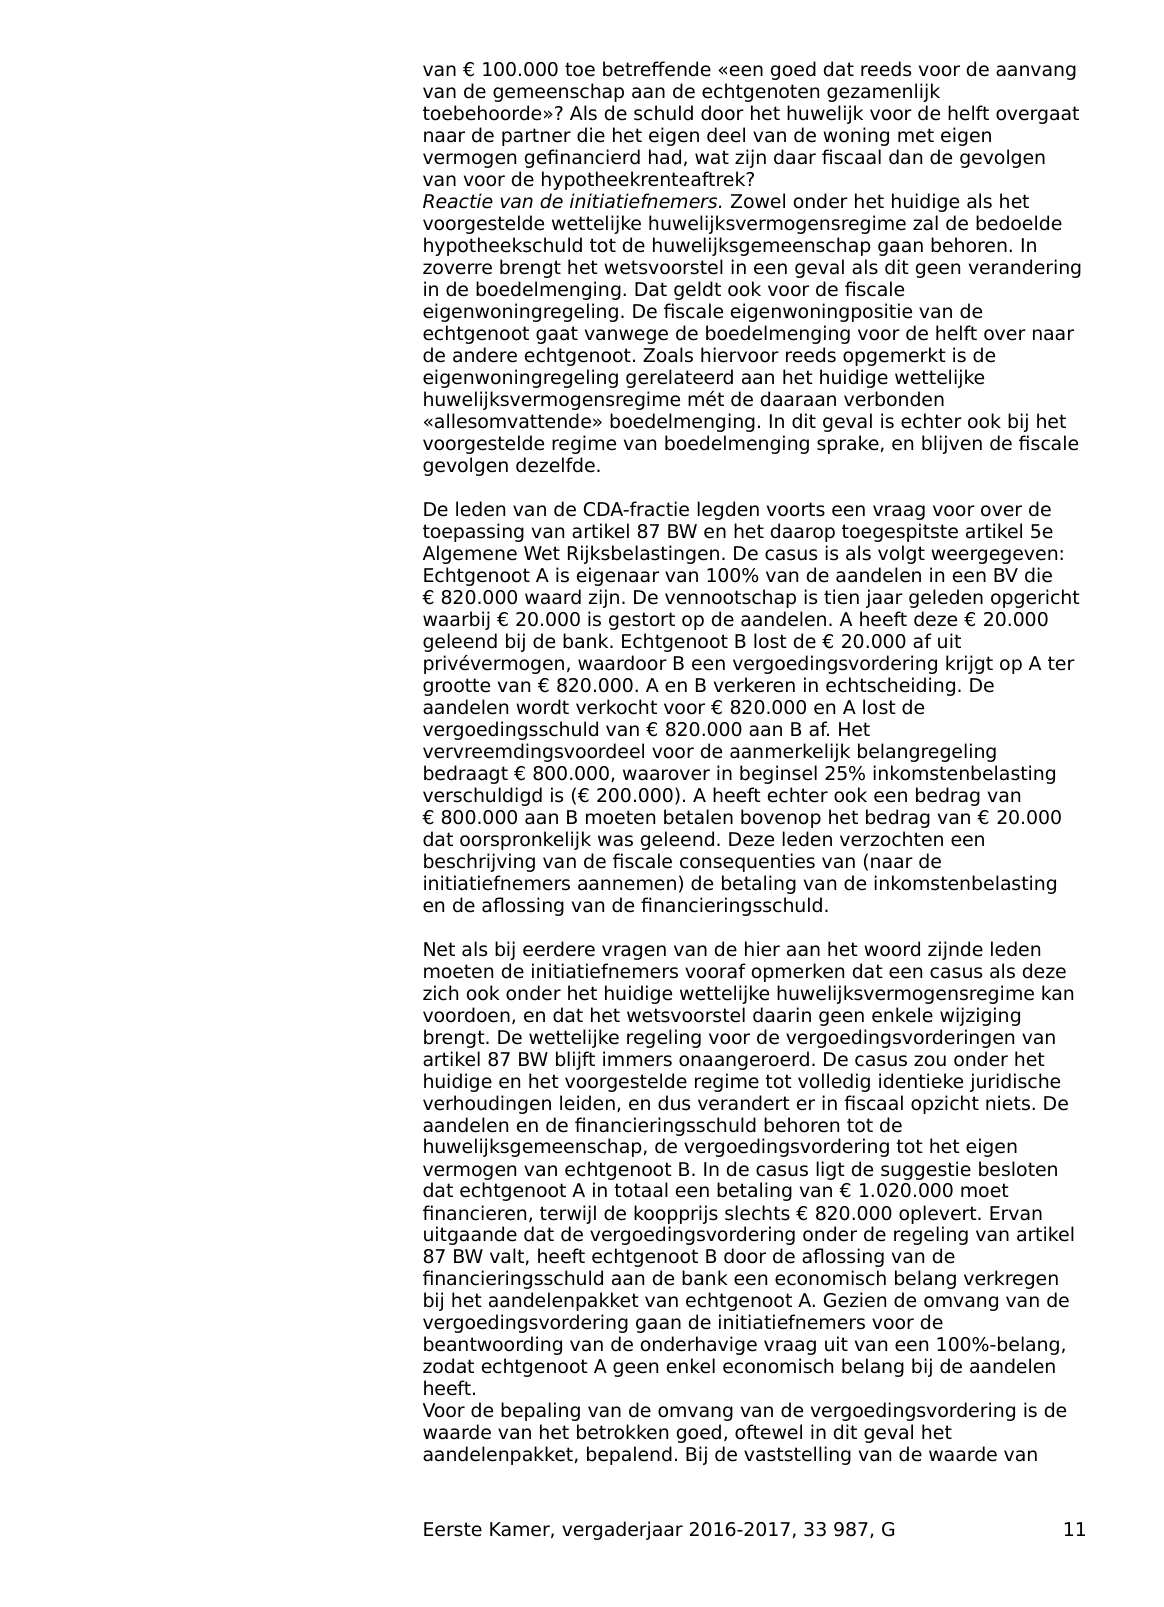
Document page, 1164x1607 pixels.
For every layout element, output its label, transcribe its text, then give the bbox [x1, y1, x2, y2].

text Voor de bepaling van de omvang van de vergoedingsvordering is de waarde van het betrokken goed, oftewel in dit geval het aandelenpakket, bepalend. Bij de vaststelling van de waarde van [422, 1400, 1087, 1466]
text Net als bij eerdere vragen van de hier aan het woord zijnde leden moeten de initiatiefnemers vooraf opmerken dat een casus als deze zich ook onder het huidige wettelijke huwelijksvermogensregime kan voordoen, en dat het wetsvoorstel daarin geen enkele wijziging brengt. De wettelijke regeling voor de vergoedingsvorderingen van artikel 87 BW blijft immers onaangeroerd. De casus zou onder het huidige en het voorgestelde regime tot volledig identieke juridische verhoudingen leiden, en dus verandert er in fiscaal opzicht niets. De aandelen en de financieringsschuld behoren tot de huwelijksgemeenschap, de vergoedingsvordering tot het eigen vermogen van echtgenoot B. In de casus ligt de suggestie besloten dat echtgenoot A in totaal een betaling van € 1.020.000 moet financieren, terwijl de koopprijs slechts € 820.000 oplevert. Ervan uitgaande dat de vergoedingsvordering onder de regeling van artikel 87 BW valt, heeft echtgenoot B door de aflossing van de financieringsschuld aan de bank een economisch belang verkregen bij het aandelenpakket van echtgenoot A. Gezien de omvang van de vergoedingsvordering gaan de initiatiefnemers voor de beantwoording van de onderhavige vraag uit van een 100%-belang, zodat echtgenoot A geen enkel economisch belang bij de aandelen heeft. [422, 939, 1087, 1400]
text De leden van de CDA-fractie legden voorts een vraag voor over de toepassing van artikel 87 BW en het daarop toegespitste artikel 5e Algemene Wet Rijksbelastingen. De casus is als volgt weergegeven: Echtgenoot A is eigenaar van 100% van de aandelen in een BV die € 820.000 waard zijn. De vennootschap is tien jaar geleden opgericht waarbij € 20.000 is gestort op de aandelen. A heeft deze € 20.000 geleend bij de bank. Echtgenoot B lost de € 20.000 af uit privévermogen, waardoor B een vergoedingsvordering krijgt op A ter grootte van € 820.000. A en B verkeren in echtscheiding. De aandelen wordt verkocht voor € 820.000 en A lost de vergoedingsschuld van € 820.000 aan B af. Het vervreemdingsvoordeel voor de aanmerkelijk belangregeling bedraagt € 800.000, waarover in beginsel 25% inkomstenbelasting verschuldigd is (€ 200.000). A heeft echter ook een bedrag van € 800.000 aan B moeten betalen bovenop het bedrag van € 20.000 dat oorspronkelijk was geleend. Deze leden verzochten een beschrijving van de fiscale consequenties van (naar de initiatiefnemers aannemen) de betaling van de inkomstenbelasting en de aflossing van de financieringsschuld. [422, 499, 1087, 916]
text Reactie van de initiatiefnemers. Zowel onder het huidige als het voorgestelde wettelijke huwelijksvermogensregime zal de bedoelde hypotheekschuld tot de huwelijksgemeenschap gaan behoren. In zoverre brengt het wetsvoorstel in een geval als dit geen verandering in de boedelmenging. Dat geldt ook voor de fiscale eigenwoningregeling. De fiscale eigenwoningpositie van de echtgenoot gaat vanwege de boedelmenging voor de helft over naar de andere echtgenoot. Zoals hiervoor reeds opgemerkt is de eigenwoningregeling gerelateerd aan het huidige wettelijke huwelijksvermogensregime mét de daaraan verbonden «allesomvattende» boedelmenging. In dit geval is echter ook bij het voorgestelde regime van boedelmenging sprake, en blijven de fiscale gevolgen dezelfde. [422, 191, 1087, 477]
text van € 100.000 toe betreffende «een goed dat reeds voor de aanvang van de gemeenschap aan de echtgenoten gezamenlijk toebehoorde»? Als de schuld door het huwelijk voor de helft overgaat naar de partner die het eigen deel van de woning met eigen vermogen gefinancierd had, wat zijn daar fiscaal dan de gevolgen van voor de hypotheekrenteaftrek? [422, 59, 1087, 191]
